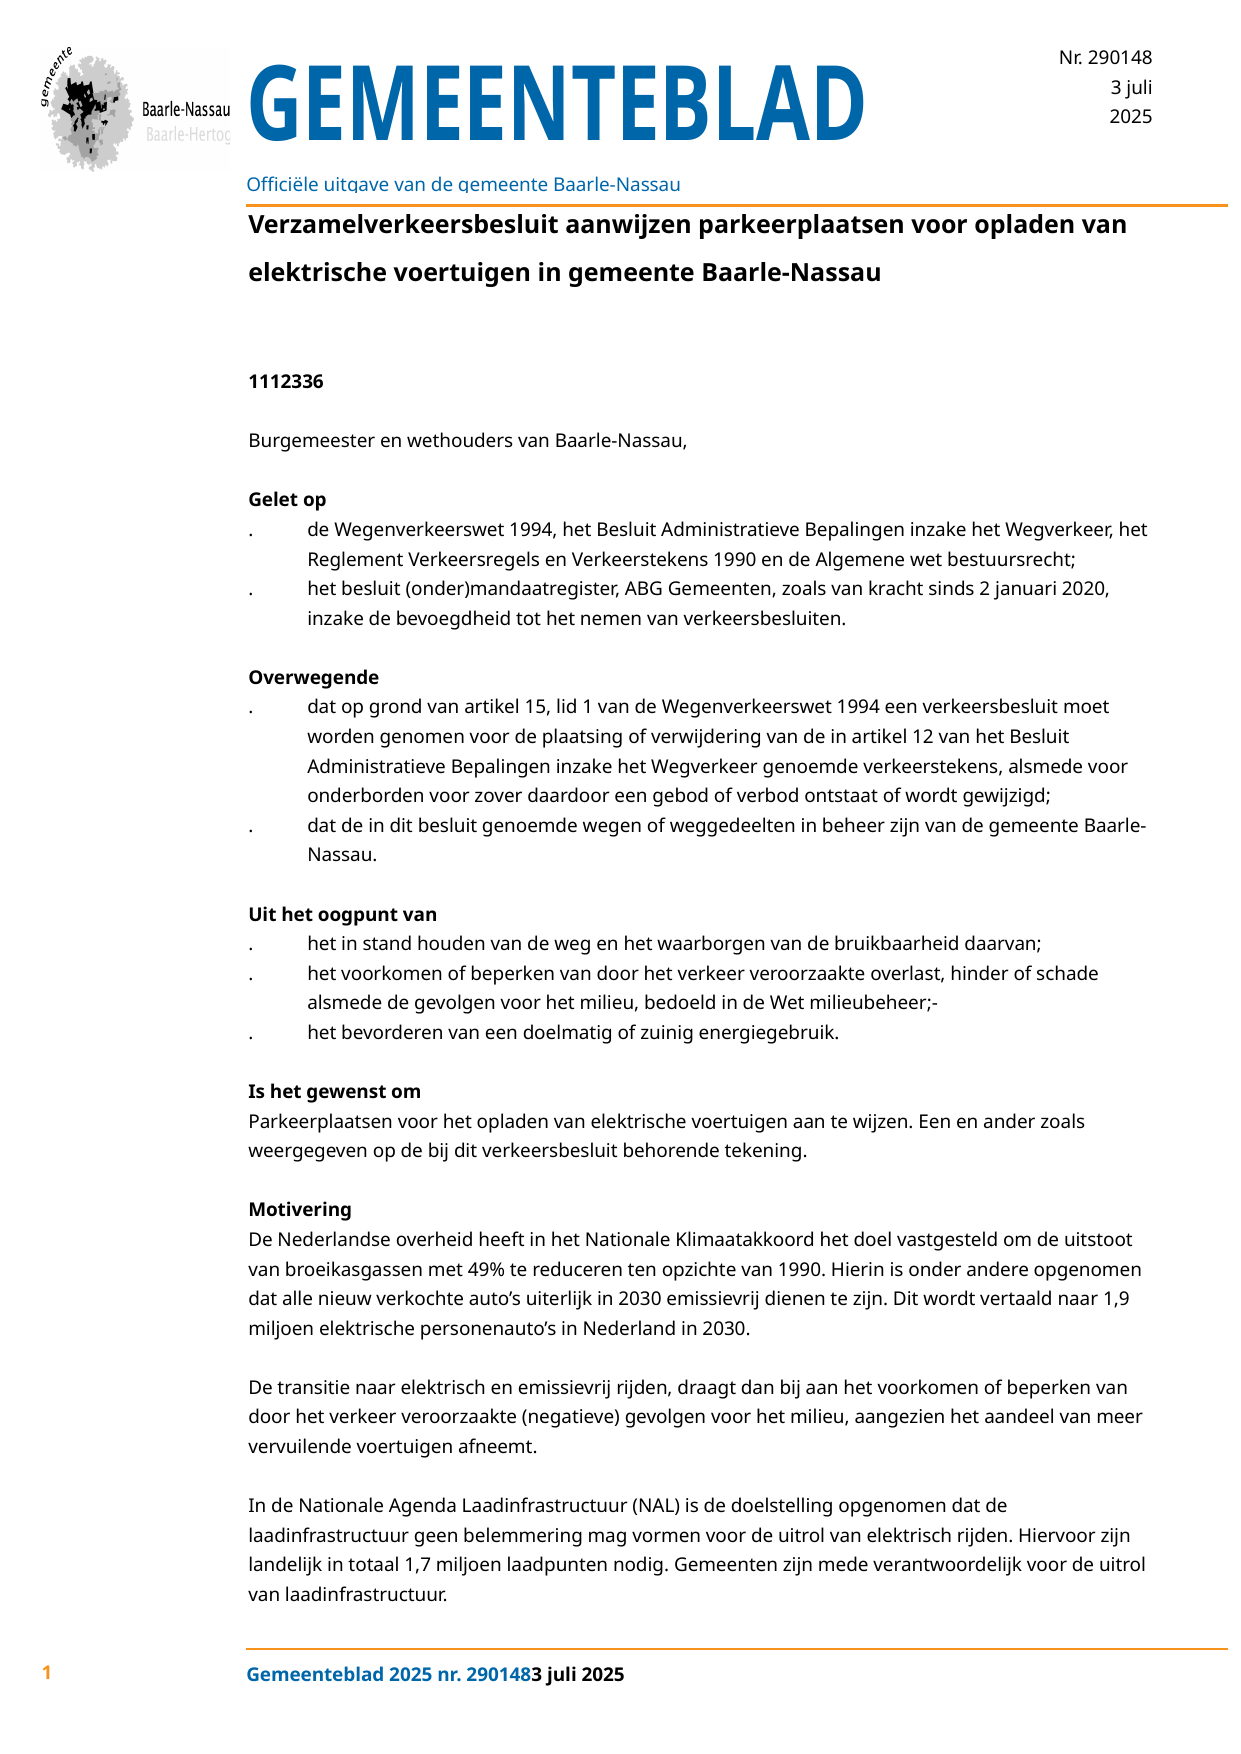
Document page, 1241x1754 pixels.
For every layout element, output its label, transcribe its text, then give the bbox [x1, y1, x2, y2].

text Motivering [248, 1197, 1152, 1222]
list de Wegenverkeerswet 1994, het Besluit Administratieve Bepalingen inzake het Wegverkeer, het Reglement Verkeersregels en Verkeerstekens 1990 en de Algemene wet bestuursrecht; [248, 516, 1152, 571]
list dat op grond van artikel 15, lid 1 van de Wegenverkeerswet 1994 een verkeersbesluit moet worden genomen voor de plaatsing of verwijdering van de in artikel 12 van het Besluit Administratieve Bepalingen inzake het Wegverkeer genoemde verkeerstekens, alsmede voor onderborden voor zover daardoor een gebod of verbod ontstaat of wordt gewijzigd; [248, 694, 1152, 808]
text De transitie naar elektrisch en emissievrij rijden, draagt dan bij aan het voorkomen of beperken van door het verkeer veroorzaakte (negatieve) gevolgen voor het milieu, aangezien het aandeel van meer vervuilende voertuigen afneemt. [248, 1374, 1152, 1459]
text Verzamelverkeersbesluit aanwijzen parkeerplaatsen voor opladen van elektrische voertuigen in gemeente Baarle-Nassau [248, 207, 1152, 288]
picture [41, 47, 231, 172]
text 1112336 [248, 368, 1152, 394]
text Overwegende [248, 664, 1152, 690]
text De Nederlandse overheid heeft in het Nationale Klimaatakkoord het doel vastgesteld om de uitstoot van broeikasgassen met 49% te reduceren ten opzichte van 1990. Hierin is onder andere opgenomen dat alle nieuw verkochte auto’s uiterlijk in 2030 emissievrij dienen te zijn. Dit wordt vertaald naar 1,9 miljoen elektrische personenauto’s in Nederland in 2030. [248, 1226, 1152, 1341]
list dat de in dit besluit genoemde wegen of weggedeelten in beheer zijn van de gemeente Baarle-Nassau. [248, 812, 1152, 867]
text Is het gewenst om [248, 1078, 1152, 1104]
text Parkeerplaatsen voor het opladen van elektrische voertuigen aan te wijzen. Een en ander zoals weergegeven op de bij dit verkeersbesluit behorende tekening. [248, 1108, 1152, 1163]
text In de Nationale Agenda Laadinfrastructuur (NAL) is de doelstelling opgenomen dat de laadinfrastructuur geen belemmering mag vormen voor de uitrol van elektrisch rijden. Hiervoor zijn landelijk in totaal 1,7 miljoen laadpunten nodig. Gemeenten zijn mede verantwoordelijk voor de uitrol van laadinfrastructuur. [248, 1492, 1152, 1607]
text Burgemeester en wethouders van Baarle-Nassau, [248, 427, 1152, 453]
list het besluit (onder)mandaatregister, ABG Gemeenten, zoals van kracht sinds 2 januari 2020, inzake de bevoegdheid tot het nemen van verkeersbesluiten. [248, 575, 1152, 631]
text Gelet op [248, 487, 1152, 512]
text Uit het oogpunt van [248, 901, 1152, 926]
list het bevorderen van een doelmatig of zuinig energiegebruik. [248, 1019, 1152, 1045]
list het voorkomen of beperken van door het verkeer veroorzaakte overlast, hinder of schade alsmede de gevolgen voor het milieu, bedoeld in de Wet milieubeheer;- [248, 960, 1152, 1015]
list het in stand houden van de weg en het waarborgen van de bruikbaarheid daarvan; [248, 930, 1152, 956]
